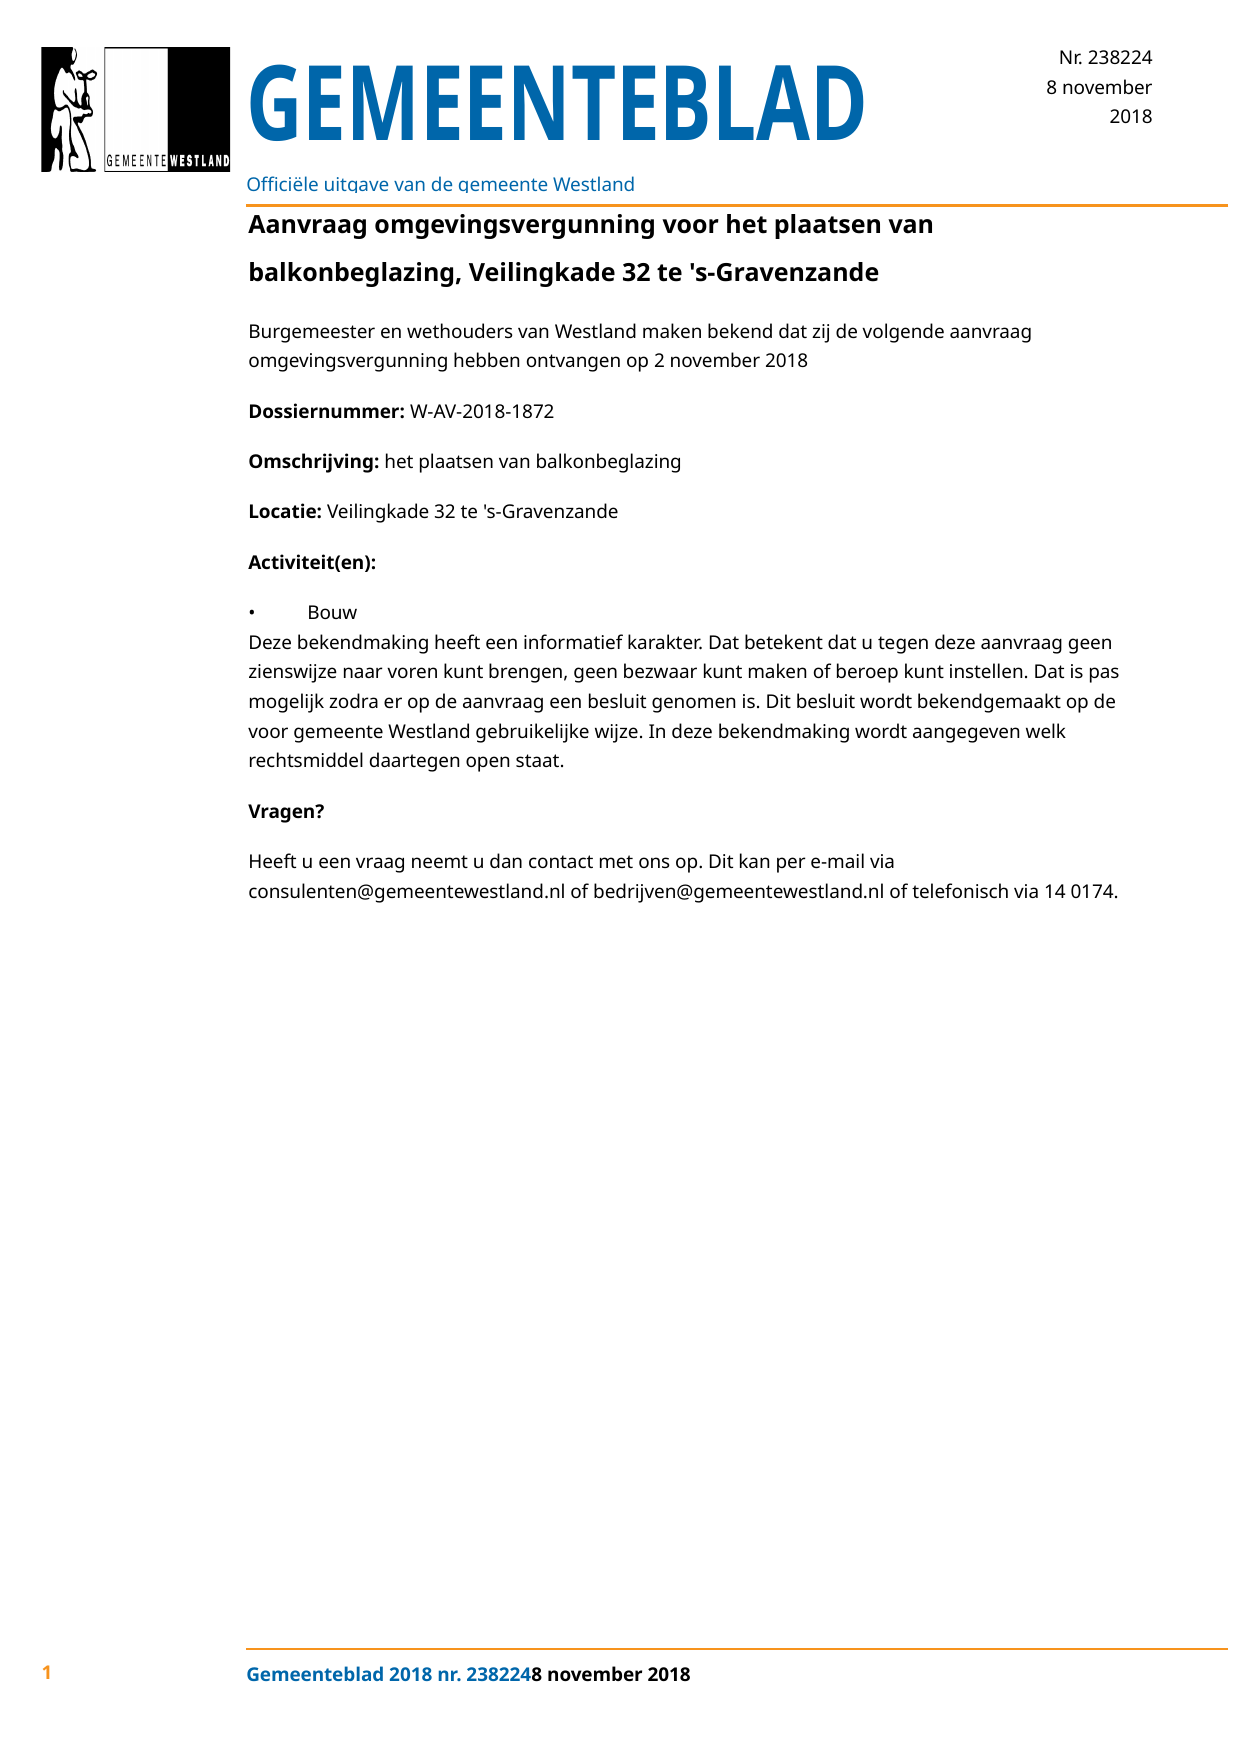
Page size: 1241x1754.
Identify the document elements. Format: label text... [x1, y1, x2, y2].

text Burgemeester en wethouders van Westland maken bekend dat zij de volgende aanvraag omgevingsvergunning hebben ontvangen op 2 november 2018 [248, 318, 1152, 373]
text Heeft u een vraag neemt u dan contact met ons op. Dit kan per e-mail via consulenten@gemeentewestland.nl of bedrijven@gemeentewestland.nl of telefonisch via 14 0174. [248, 848, 1152, 904]
text Locatie: Veilingkade 32 te 's-Gravenzande [248, 499, 1152, 524]
text Vragen? [248, 798, 1152, 824]
list Bouw [248, 599, 1152, 625]
text Aanvraag omgevingsvergunning voor het plaatsen van balkonbeglazing, Veilingkade 32 te 's-Gravenzande [248, 207, 1152, 288]
text Deze bekendmaking heeft een informatief karakter. Dat betekent dat u tegen deze aanvraag geen zienswijze naar voren kunt brengen, geen bezwaar kunt maken of beroep kunt instellen. Dat is pas mogelijk zodra er op de aanvraag een besluit genomen is. Dit besluit wordt bekendgemaakt op de voor gemeente Westland gebruikelijke wijze. In deze bekendmaking wordt aangegeven welk rechtsmiddel daartegen open staat. [248, 629, 1152, 773]
text Omschrijving: het plaatsen van balkonbeglazing [248, 448, 1152, 474]
text Dossiernummer: W-AV-2018-1872 [248, 398, 1152, 424]
picture [41, 47, 231, 172]
text Activiteit(en): [248, 549, 1152, 575]
